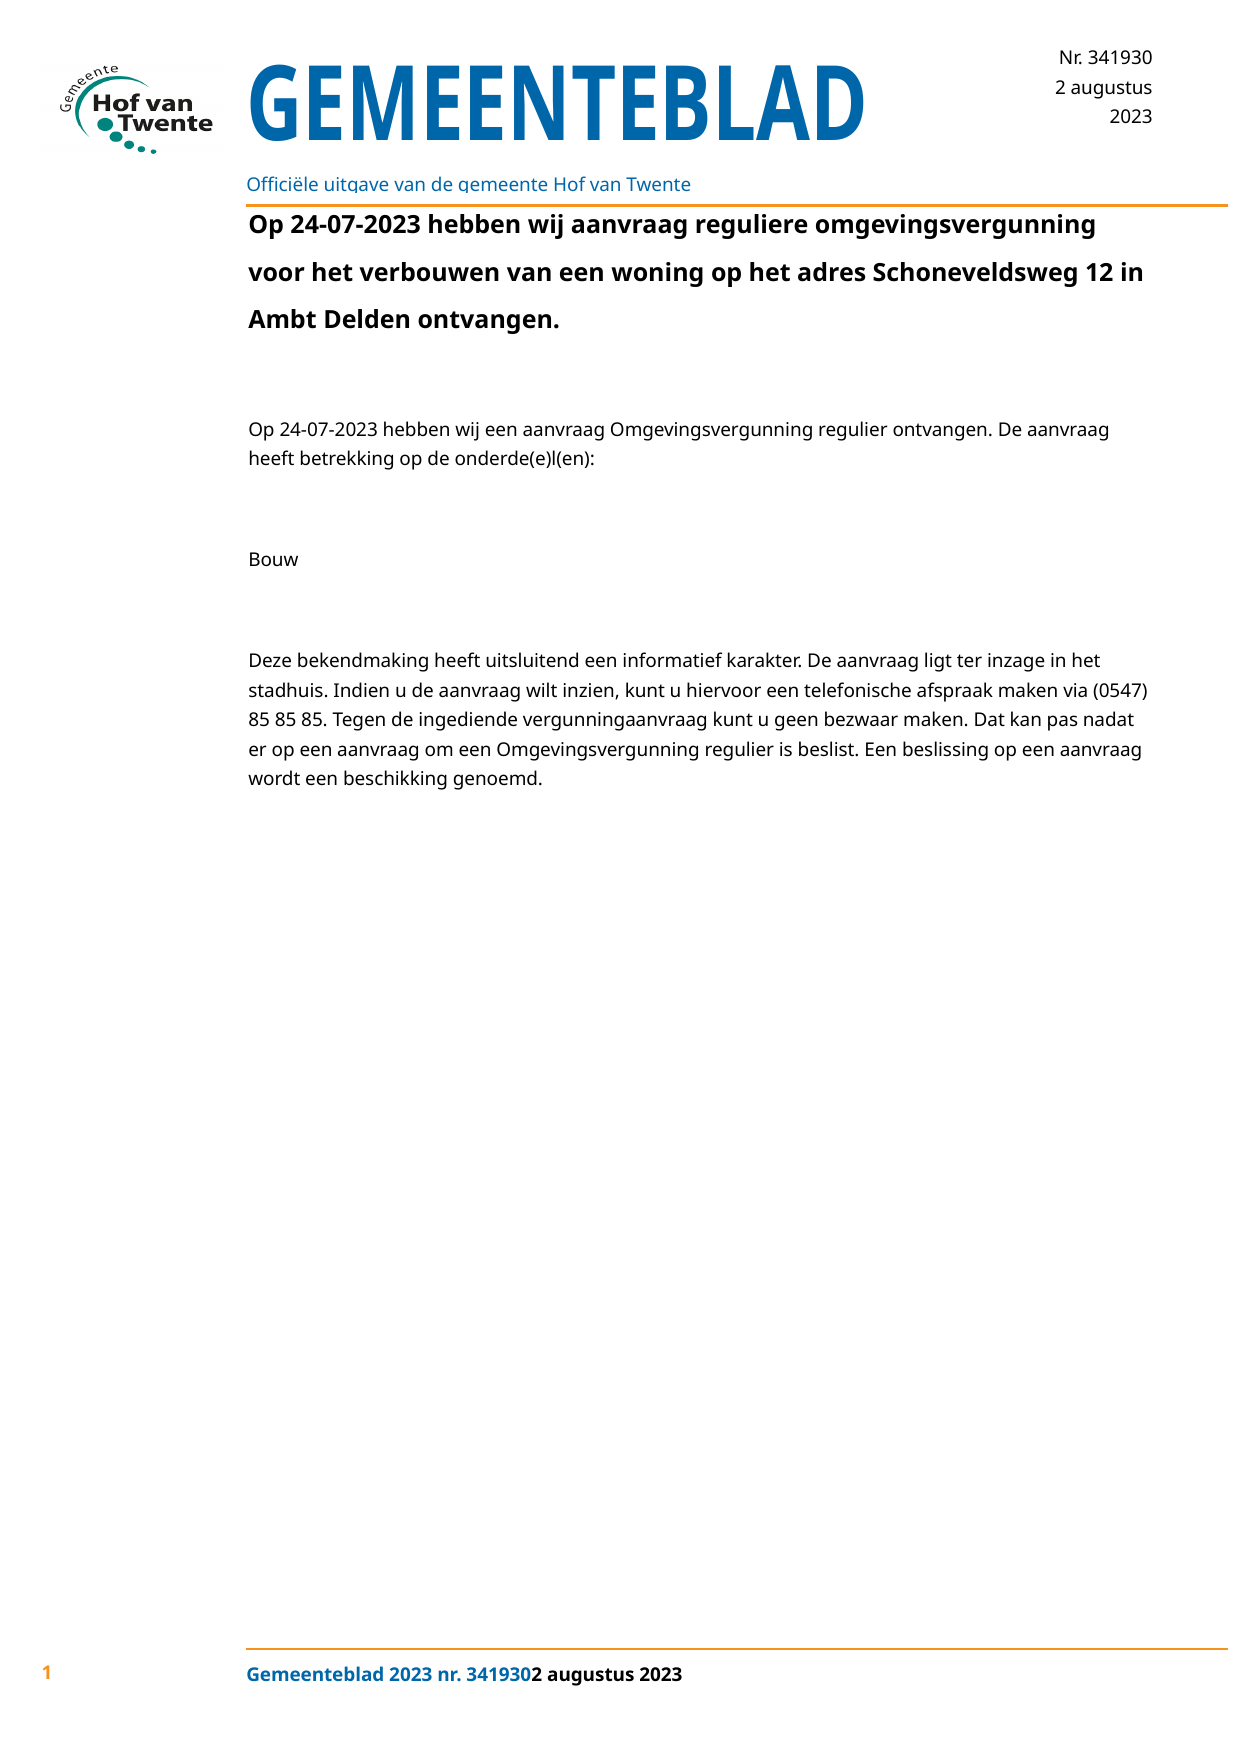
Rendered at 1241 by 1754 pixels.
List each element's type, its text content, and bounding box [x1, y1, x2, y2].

text Deze bekendmaking heeft uitsluitend een informatief karakter. De aanvraag ligt ter inzage in het stadhuis. Indien u de aanvraag wilt inzien, kunt u hiervoor een telefonische afspraak maken via (0547) 85 85 85. Tegen de ingediende vergunningaanvraag kunt u geen bezwaar maken. Dat kan pas nadat er op een aanvraag om een Omgevingsvergunning regulier is beslist. Een beslissing op een aanvraag wordt een beschikking genoemd. [248, 647, 1152, 791]
text Op 24-07-2023 hebben wij een aanvraag Omgevingsvergunning regulier ontvangen. De aanvraag heeft betrekking op de onderde(e)l(en): [248, 416, 1152, 471]
text Op 24-07-2023 hebben wij aanvraag reguliere omgevingsvergunning voor het verbouwen van een woning op het adres Schoneveldsweg 12 in Ambt Delden ontvangen. [248, 207, 1152, 336]
text Bouw [248, 546, 1152, 572]
picture [41, 47, 231, 172]
